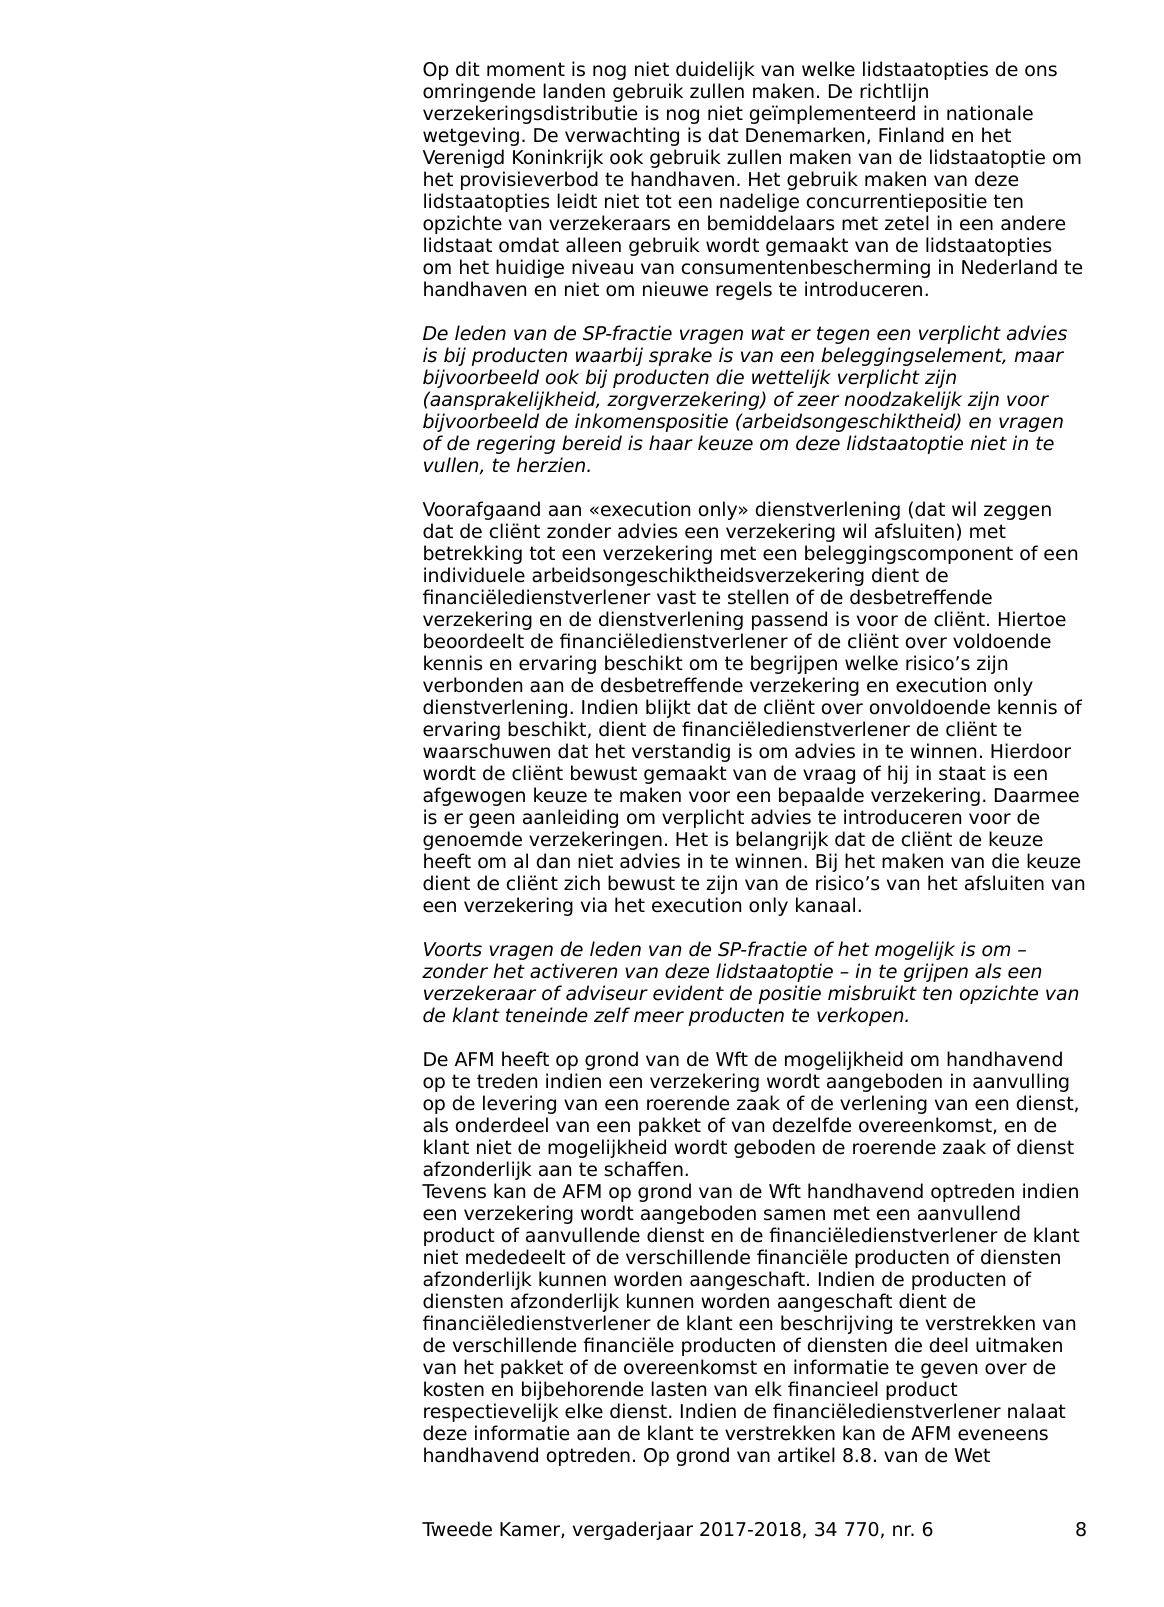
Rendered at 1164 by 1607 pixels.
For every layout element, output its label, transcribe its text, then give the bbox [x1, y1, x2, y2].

text De AFM heeft op grond van de Wft de mogelijkheid om handhavend op te treden indien een verzekering wordt aangeboden in aanvulling op de levering van een roerende zaak of de verlening van een dienst, als onderdeel van een pakket of van dezelfde overeenkomst, en de klant niet de mogelijkheid wordt geboden de roerende zaak of dienst afzonderlijk aan te schaffen. [422, 1049, 1087, 1181]
text De leden van de SP-fractie vragen wat er tegen een verplicht advies is bij producten waarbij sprake is van een beleggingselement, maar bijvoorbeeld ook bij producten die wettelijk verplicht zijn (aansprakelijkheid, zorgverzekering) of zeer noodzakelijk zijn voor bijvoorbeeld de inkomenspositie (arbeidsongeschiktheid) en vragen of de regering bereid is haar keuze om deze lidstaatoptie niet in te vullen, te herzien. [422, 323, 1087, 477]
text Voorts vragen de leden van de SP-fractie of het mogelijk is om – zonder het activeren van deze lidstaatoptie – in te grijpen als een verzekeraar of adviseur evident de positie misbruikt ten opzichte van de klant teneinde zelf meer producten te verkopen. [422, 939, 1087, 1027]
text Op dit moment is nog niet duidelijk van welke lidstaatopties de ons omringende landen gebruik zullen maken. De richtlijn verzekeringsdistributie is nog niet geïmplementeerd in nationale wetgeving. De verwachting is dat Denemarken, Finland en het Verenigd Koninkrijk ook gebruik zullen maken van de lidstaatoptie om het provisieverbod te handhaven. Het gebruik maken van deze lidstaatopties leidt niet tot een nadelige concurrentiepositie ten opzichte van verzekeraars en bemiddelaars met zetel in een andere lidstaat omdat alleen gebruik wordt gemaakt van de lidstaatopties om het huidige niveau van consumentenbescherming in Nederland te handhaven en niet om nieuwe regels te introduceren. [422, 59, 1087, 301]
text Tevens kan de AFM op grond van de Wft handhavend optreden indien een verzekering wordt aangeboden samen met een aanvullend product of aanvullende dienst en de financiëledienstverlener de klant niet mededeelt of de verschillende financiële producten of diensten afzonderlijk kunnen worden aangeschaft. Indien de producten of diensten afzonderlijk kunnen worden aangeschaft dient de financiëledienstverlener de klant een beschrijving te verstrekken van de verschillende financiële producten of diensten die deel uitmaken van het pakket of de overeenkomst en informatie te geven over de kosten en bijbehorende lasten van elk financieel product respectievelijk elke dienst. Indien de financiëledienstverlener nalaat deze informatie aan de klant te verstrekken kan de AFM eveneens handhavend optreden. Op grond van artikel 8.8. van de Wet [422, 1181, 1087, 1467]
text Voorafgaand aan «execution only» dienstverlening (dat wil zeggen dat de cliënt zonder advies een verzekering wil afsluiten) met betrekking tot een verzekering met een beleggingscomponent of een individuele arbeidsongeschiktheidsverzekering dient de financiëledienstverlener vast te stellen of de desbetreffende verzekering en de dienstverlening passend is voor de cliënt. Hiertoe beoordeelt de financiëledienstverlener of de cliënt over voldoende kennis en ervaring beschikt om te begrijpen welke risico’s zijn verbonden aan de desbetreffende verzekering en execution only dienstverlening. Indien blijkt dat de cliënt over onvoldoende kennis of ervaring beschikt, dient de financiëledienstverlener de cliënt te waarschuwen dat het verstandig is om advies in te winnen. Hierdoor wordt de cliënt bewust gemaakt van de vraag of hij in staat is een afgewogen keuze te maken voor een bepaalde verzekering. Daarmee is er geen aanleiding om verplicht advies te introduceren voor de genoemde verzekeringen. Het is belangrijk dat de cliënt de keuze heeft om al dan niet advies in te winnen. Bij het maken van die keuze dient de cliënt zich bewust te zijn van de risico’s van het afsluiten van een verzekering via het execution only kanaal. [422, 499, 1087, 917]
